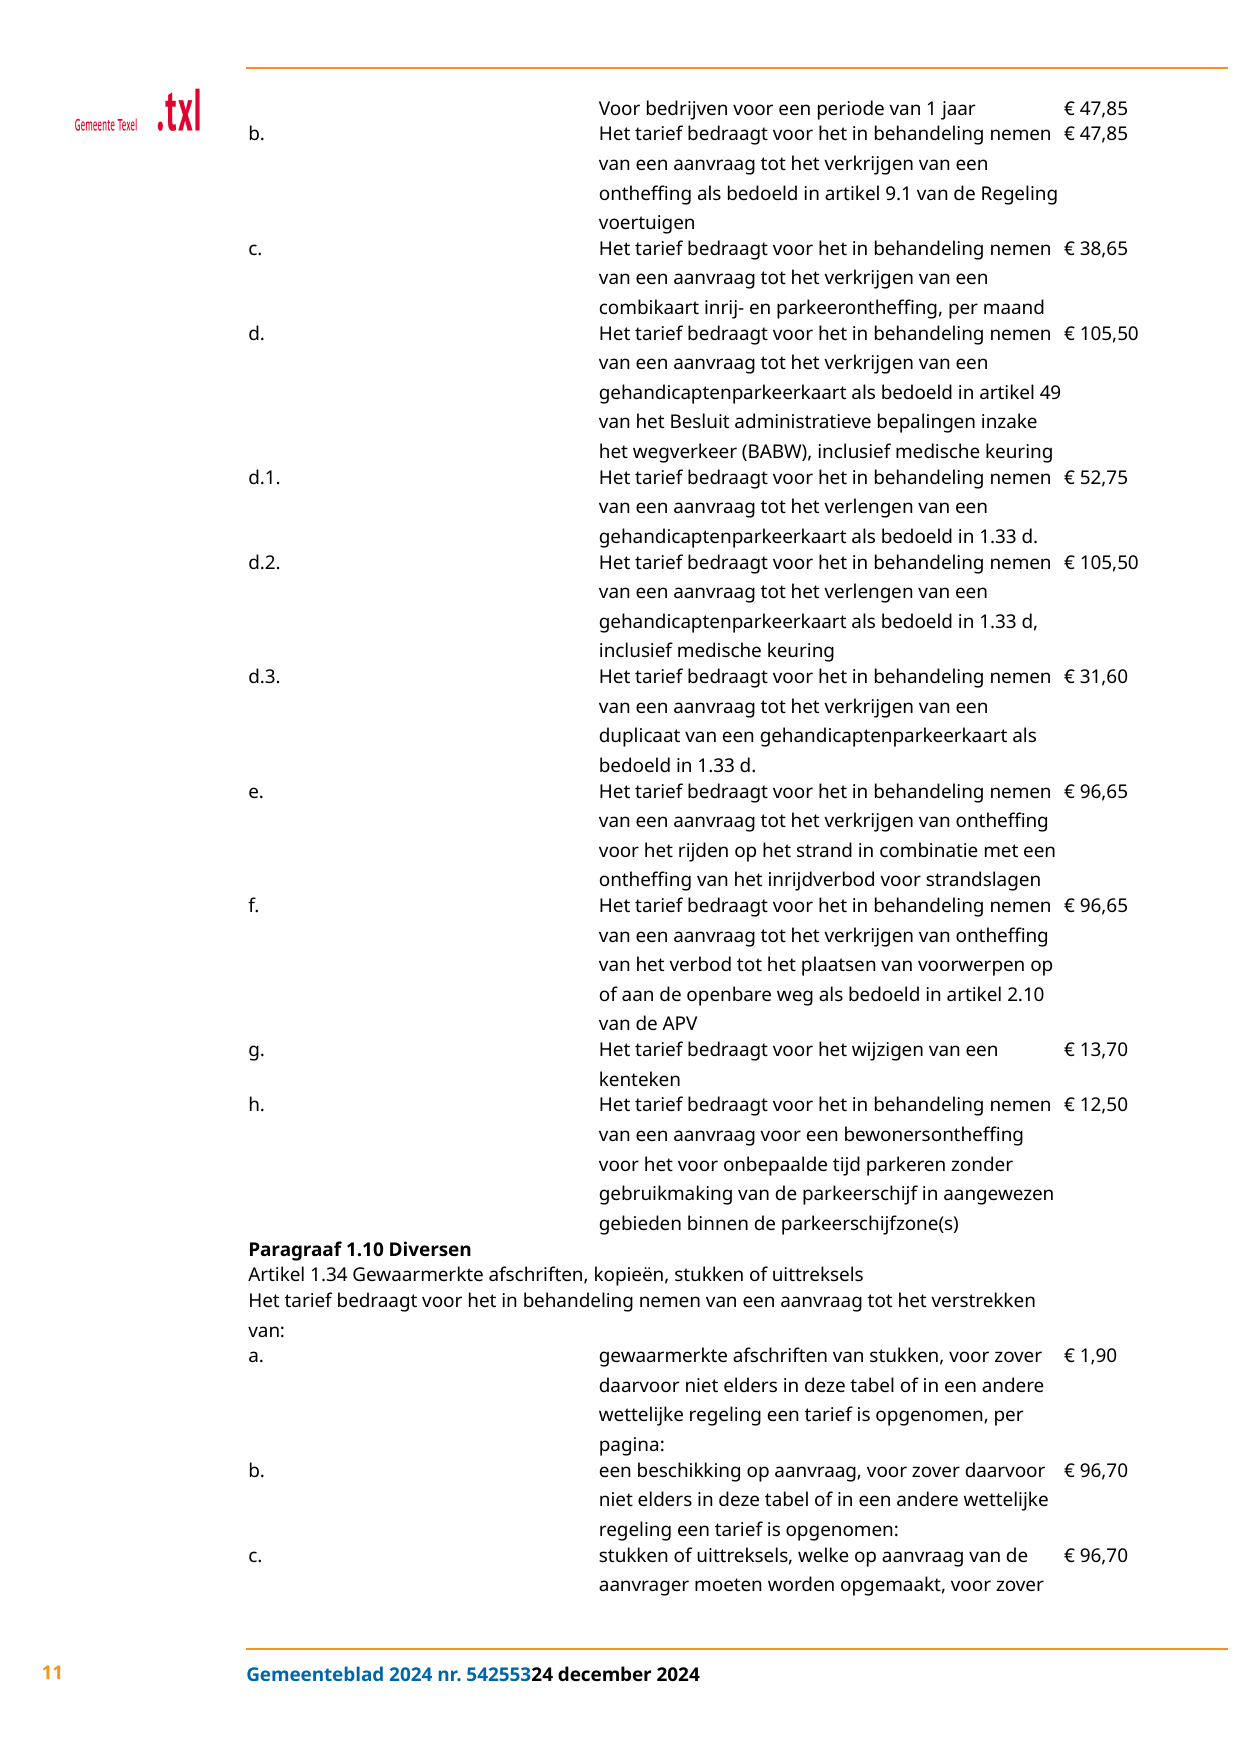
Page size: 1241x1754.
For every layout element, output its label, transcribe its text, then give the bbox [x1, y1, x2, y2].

table_cell g. [248, 1036, 599, 1092]
table_cell [1064, 1261, 1152, 1287]
table_cell Het tarief bedraagt voor het in behandeling nemen van een aanvraag tot het verkrijgen van een combikaart inrij- en parkeerontheffing, per maand [599, 235, 1064, 320]
table_cell Het tarief bedraagt voor het in behandeling nemen van een aanvraag tot het verkrijgen van ontheffing voor het rijden op het strand in combinatie met een ontheffing van het inrijdverbod voor strandslagen [599, 778, 1064, 892]
table_cell € 1,90 [1064, 1343, 1152, 1457]
table_cell € 52,75 [1064, 464, 1152, 549]
table_cell Het tarief bedraagt voor het in behandeling nemen van een aanvraag tot het verlengen van een gehandicaptenparkeerkaart als bedoeld in 1.33 d. [599, 464, 1064, 549]
table_cell d. [248, 320, 599, 464]
table_cell e. [248, 778, 599, 892]
table_cell c. [248, 1542, 599, 1597]
table_cell € 96,70 [1064, 1457, 1152, 1542]
table_cell h. [248, 1092, 599, 1236]
table_cell € 105,50 [1064, 549, 1152, 663]
table_cell € 47,85 [1064, 121, 1152, 235]
table_cell a. [248, 1343, 599, 1457]
table_cell Het tarief bedraagt voor het in behandeling nemen van een aanvraag tot het verkrijgen van ontheffing van het verbod tot het plaatsen van voorwerpen op of aan de openbare weg als bedoeld in artikel 2.10 van de APV [599, 892, 1064, 1036]
table_cell Het tarief bedraagt voor het in behandeling nemen van een aanvraag tot het verstrekken van: [248, 1287, 1064, 1342]
table_cell d.3. [248, 663, 599, 778]
table_cell Het tarief bedraagt voor het wijzigen van een kenteken [599, 1036, 1064, 1092]
table_cell € 96,70 [1064, 1542, 1152, 1597]
table_cell € 96,65 [1064, 892, 1152, 1036]
table_cell Paragraaf 1.10 Diversen [248, 1236, 1152, 1261]
table_cell Voor bedrijven voor een periode van 1 jaar [599, 95, 1064, 121]
table_cell [248, 95, 599, 121]
table_cell € 31,60 [1064, 663, 1152, 778]
table_cell € 47,85 [1064, 95, 1152, 121]
table_cell € 105,50 [1064, 320, 1152, 464]
table_cell f. [248, 892, 599, 1036]
table_cell stukken of uittreksels, welke op aanvraag van de aanvrager moeten worden opgemaakt, voor zover [599, 1542, 1064, 1597]
table_cell € 12,50 [1064, 1092, 1152, 1236]
table_cell gewaarmerkte afschriften van stukken, voor zover daarvoor niet elders in deze tabel of in een andere wettelijke regeling een tarief is opgenomen, per pagina: [599, 1343, 1064, 1457]
table_cell c. [248, 235, 599, 320]
table_cell een beschikking op aanvraag, voor zover daarvoor niet elders in deze tabel of in een andere wettelijke regeling een tarief is opgenomen: [599, 1457, 1064, 1542]
table_cell Het tarief bedraagt voor het in behandeling nemen van een aanvraag tot het verkrijgen van een ontheffing als bedoeld in artikel 9.1 van de Regeling voertuigen [599, 121, 1064, 235]
table_cell b. [248, 1457, 599, 1542]
table_cell [1064, 1287, 1152, 1342]
table_cell d.2. [248, 549, 599, 663]
table_cell b. [248, 121, 599, 235]
table_cell Het tarief bedraagt voor het in behandeling nemen van een aanvraag tot het verkrijgen van een duplicaat van een gehandicaptenparkeerkaart als bedoeld in 1.33 d. [599, 663, 1064, 778]
table_cell Het tarief bedraagt voor het in behandeling nemen van een aanvraag tot het verlengen van een gehandicaptenparkeerkaart als bedoeld in 1.33 d, inclusief medische keuring [599, 549, 1064, 663]
table_cell Artikel 1.34 Gewaarmerkte afschriften, kopieën, stukken of uittreksels [248, 1261, 1064, 1287]
table_cell € 13,70 [1064, 1036, 1152, 1092]
table_cell € 96,65 [1064, 778, 1152, 892]
table_cell € 38,65 [1064, 235, 1152, 320]
table_cell Het tarief bedraagt voor het in behandeling nemen van een aanvraag voor een bewonersontheffing voor het voor onbepaalde tijd parkeren zonder gebruikmaking van de parkeerschijf in aangewezen gebieden binnen de parkeerschijfzone(s) [599, 1092, 1064, 1236]
picture [41, 47, 231, 172]
table_cell Het tarief bedraagt voor het in behandeling nemen van een aanvraag tot het verkrijgen van een gehandicaptenparkeerkaart als bedoeld in artikel 49 van het Besluit administratieve bepalingen inzake het wegverkeer (BABW), inclusief medische keuring [599, 320, 1064, 464]
table_cell d.1. [248, 464, 599, 549]
